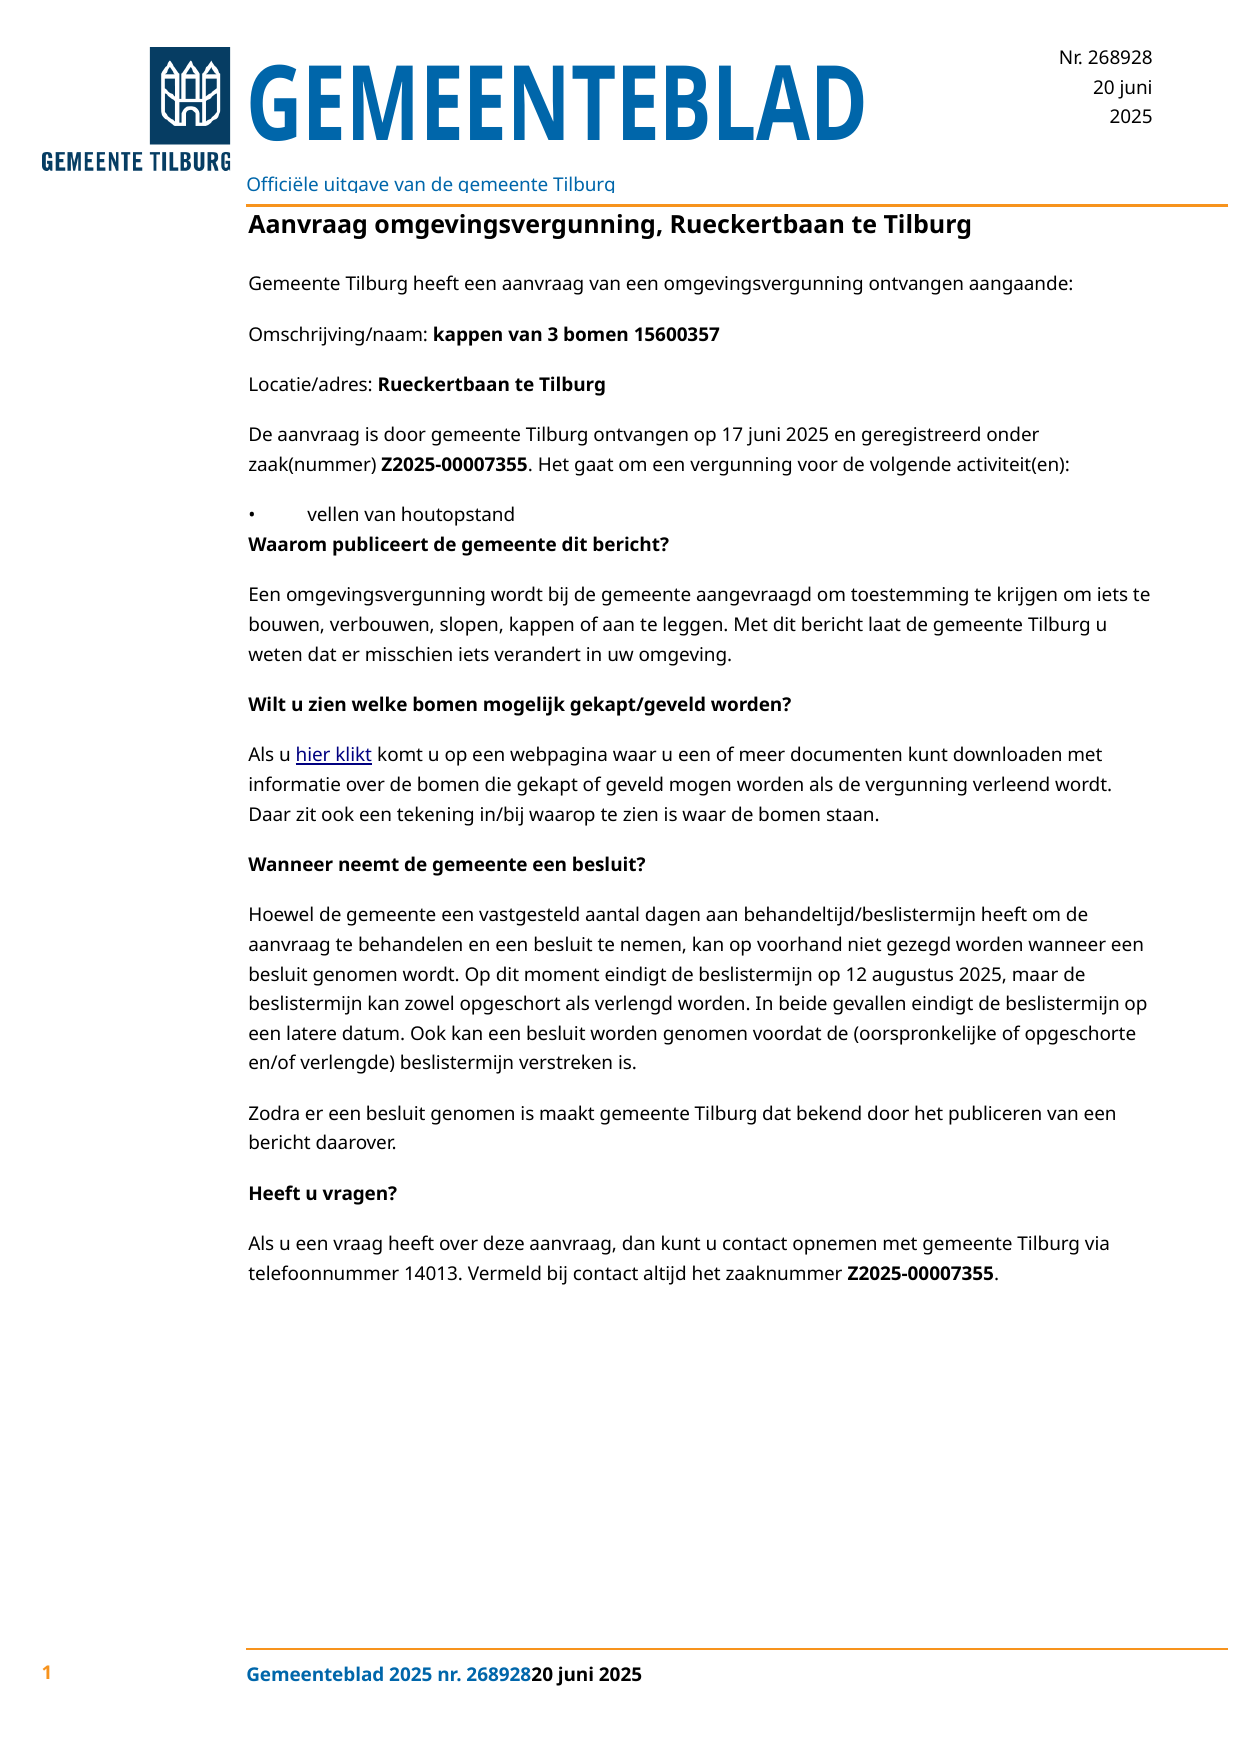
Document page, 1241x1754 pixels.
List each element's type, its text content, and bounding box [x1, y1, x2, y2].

list vellen van houtopstand [248, 502, 1152, 527]
text Hoewel de gemeente een vastgesteld aantal dagen aan behandeltijd/beslistermijn heeft om de aanvraag te behandelen en een besluit te nemen, kan op voorhand niet gezegd worden wanneer een besluit genomen wordt. Op dit moment eindigt de beslistermijn op 12 augustus 2025, maar de beslistermijn kan zowel opgeschort als verlengd worden. In beide gevallen eindigt de beslistermijn op een latere datum. Ook kan een besluit worden genomen voordat de (oorspronkelijke of opgeschorte en/of verlengde) beslistermijn verstreken is. [248, 902, 1152, 1075]
text Een omgevingsvergunning wordt bij de gemeente aangevraagd om toestemming te krijgen om iets te bouwen, verbouwen, slopen, kappen of aan te leggen. Met dit bericht laat de gemeente Tilburg u weten dat er misschien iets verandert in uw omgeving. [248, 582, 1152, 666]
text Zodra er een besluit genomen is maakt gemeente Tilburg dat bekend door het publiceren van een bericht daarover. [248, 1100, 1152, 1155]
text Omschrijving/naam: kappen van 3 bomen 15600357 [248, 321, 1152, 346]
text Heeft u vragen? [248, 1180, 1152, 1206]
text Als u hier klikt komt u op een webpagina waar u een of meer documenten kunt downloaden met informatie over de bomen die gekapt of geveld mogen worden als de vergunning verleend wordt. Daar zit ook een tekening in/bij waarop te zien is waar de bomen staan. [248, 742, 1152, 826]
text Waarom publiceert de gemeente dit bericht? [248, 531, 1152, 557]
picture [41, 47, 231, 172]
text Gemeente Tilburg heeft een aanvraag van een omgevingsvergunning ontvangen aangaande: [248, 270, 1152, 296]
text Als u een vraag heeft over deze aanvraag, dan kunt u contact opnemen met gemeente Tilburg via telefoonnummer 14013. Vermeld bij contact altijd het zaaknummer Z2025-00007355. [248, 1230, 1152, 1286]
text Locatie/adres: Rueckertbaan te Tilburg [248, 371, 1152, 397]
text Wilt u zien welke bomen mogelijk gekapt/geveld worden? [248, 691, 1152, 717]
text Aanvraag omgevingsvergunning, Rueckertbaan te Tilburg [248, 207, 1152, 241]
text Wanneer neemt de gemeente een besluit? [248, 851, 1152, 877]
text De aanvraag is door gemeente Tilburg ontvangen op 17 juni 2025 en geregistreerd onder zaak(nummer) Z2025-00007355. Het gaat om een vergunning voor de volgende activiteit(en): [248, 422, 1152, 477]
